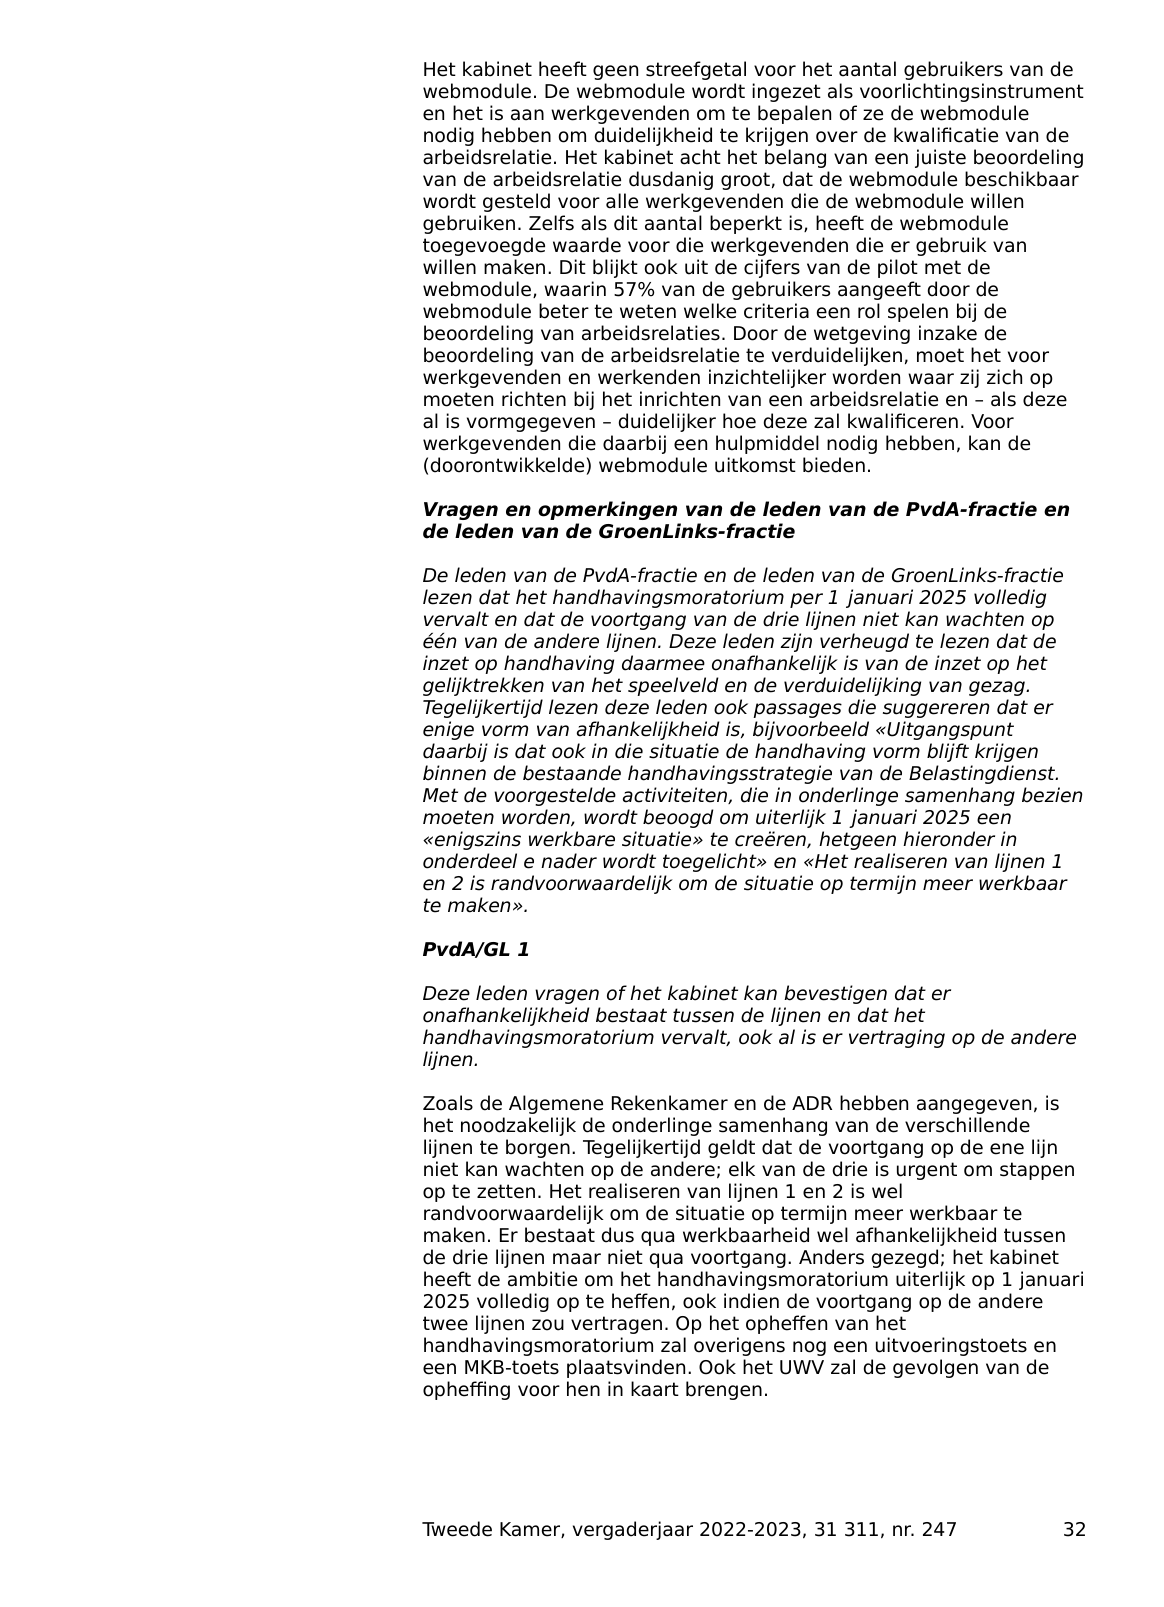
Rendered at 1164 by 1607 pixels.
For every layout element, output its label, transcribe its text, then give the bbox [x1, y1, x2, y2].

subtitle PvdA/GL 1 [422, 939, 1087, 961]
subtitle Vragen en opmerkingen van de leden van de PvdA-fractie en de leden van de GroenLinks-fractie [422, 499, 1087, 543]
text De leden van de PvdA-fractie en de leden van de GroenLinks-fractie lezen dat het handhavingsmoratorium per 1 januari 2025 volledig vervalt en dat de voortgang van de drie lijnen niet kan wachten op één van de andere lijnen. Deze leden zijn verheugd te lezen dat de inzet op handhaving daarmee onafhankelijk is van de inzet op het gelijktrekken van het speelveld en de verduidelijking van gezag. Tegelijkertijd lezen deze leden ook passages die suggereren dat er enige vorm van afhankelijkheid is, bijvoorbeeld «Uitgangspunt daarbij is dat ook in die situatie de handhaving vorm blijft krijgen binnen de bestaande handhavingsstrategie van de Belastingdienst. Met de voorgestelde activiteiten, die in onderlinge samenhang bezien moeten worden, wordt beoogd om uiterlijk 1 januari 2025 een «enigszins werkbare situatie» te creëren, hetgeen hieronder in onderdeel e nader wordt toegelicht» en «Het realiseren van lijnen 1 en 2 is randvoorwaardelijk om de situatie op termijn meer werkbaar te maken». [422, 565, 1087, 917]
text Zoals de Algemene Rekenkamer en de ADR hebben aangegeven, is het noodzakelijk de onderlinge samenhang van de verschillende lijnen te borgen. Tegelijkertijd geldt dat de voortgang op de ene lijn niet kan wachten op de andere; elk van de drie is urgent om stappen op te zetten. Het realiseren van lijnen 1 en 2 is wel randvoorwaardelijk om de situatie op termijn meer werkbaar te maken. Er bestaat dus qua werkbaarheid wel afhankelijkheid tussen de drie lijnen maar niet qua voortgang. Anders gezegd; het kabinet heeft de ambitie om het handhavingsmoratorium uiterlijk op 1 januari 2025 volledig op te heffen, ook indien de voortgang op de andere twee lijnen zou vertragen. Op het opheffen van het handhavingsmoratorium zal overigens nog een uitvoeringstoets en een MKB-toets plaatsvinden. Ook het UWV zal de gevolgen van de opheffing voor hen in kaart brengen. [422, 1093, 1087, 1401]
text Deze leden vragen of het kabinet kan bevestigen dat er onafhankelijkheid bestaat tussen de lijnen en dat het handhavingsmoratorium vervalt, ook al is er vertraging op de andere lijnen. [422, 983, 1087, 1071]
text Het kabinet heeft geen streefgetal voor het aantal gebruikers van de webmodule. De webmodule wordt ingezet als voorlichtingsinstrument en het is aan werkgevenden om te bepalen of ze de webmodule nodig hebben om duidelijkheid te krijgen over de kwalificatie van de arbeidsrelatie. Het kabinet acht het belang van een juiste beoordeling van de arbeidsrelatie dusdanig groot, dat de webmodule beschikbaar wordt gesteld voor alle werkgevenden die de webmodule willen gebruiken. Zelfs als dit aantal beperkt is, heeft de webmodule toegevoegde waarde voor die werkgevenden die er gebruik van willen maken. Dit blijkt ook uit de cijfers van de pilot met de webmodule, waarin 57% van de gebruikers aangeeft door de webmodule beter te weten welke criteria een rol spelen bij de beoordeling van arbeidsrelaties. Door de wetgeving inzake de beoordeling van de arbeidsrelatie te verduidelijken, moet het voor werkgevenden en werkenden inzichtelijker worden waar zij zich op moeten richten bij het inrichten van een arbeidsrelatie en – als deze al is vormgegeven – duidelijker hoe deze zal kwalificeren. Voor werkgevenden die daarbij een hulpmiddel nodig hebben, kan de (doorontwikkelde) webmodule uitkomst bieden. [422, 59, 1087, 477]
